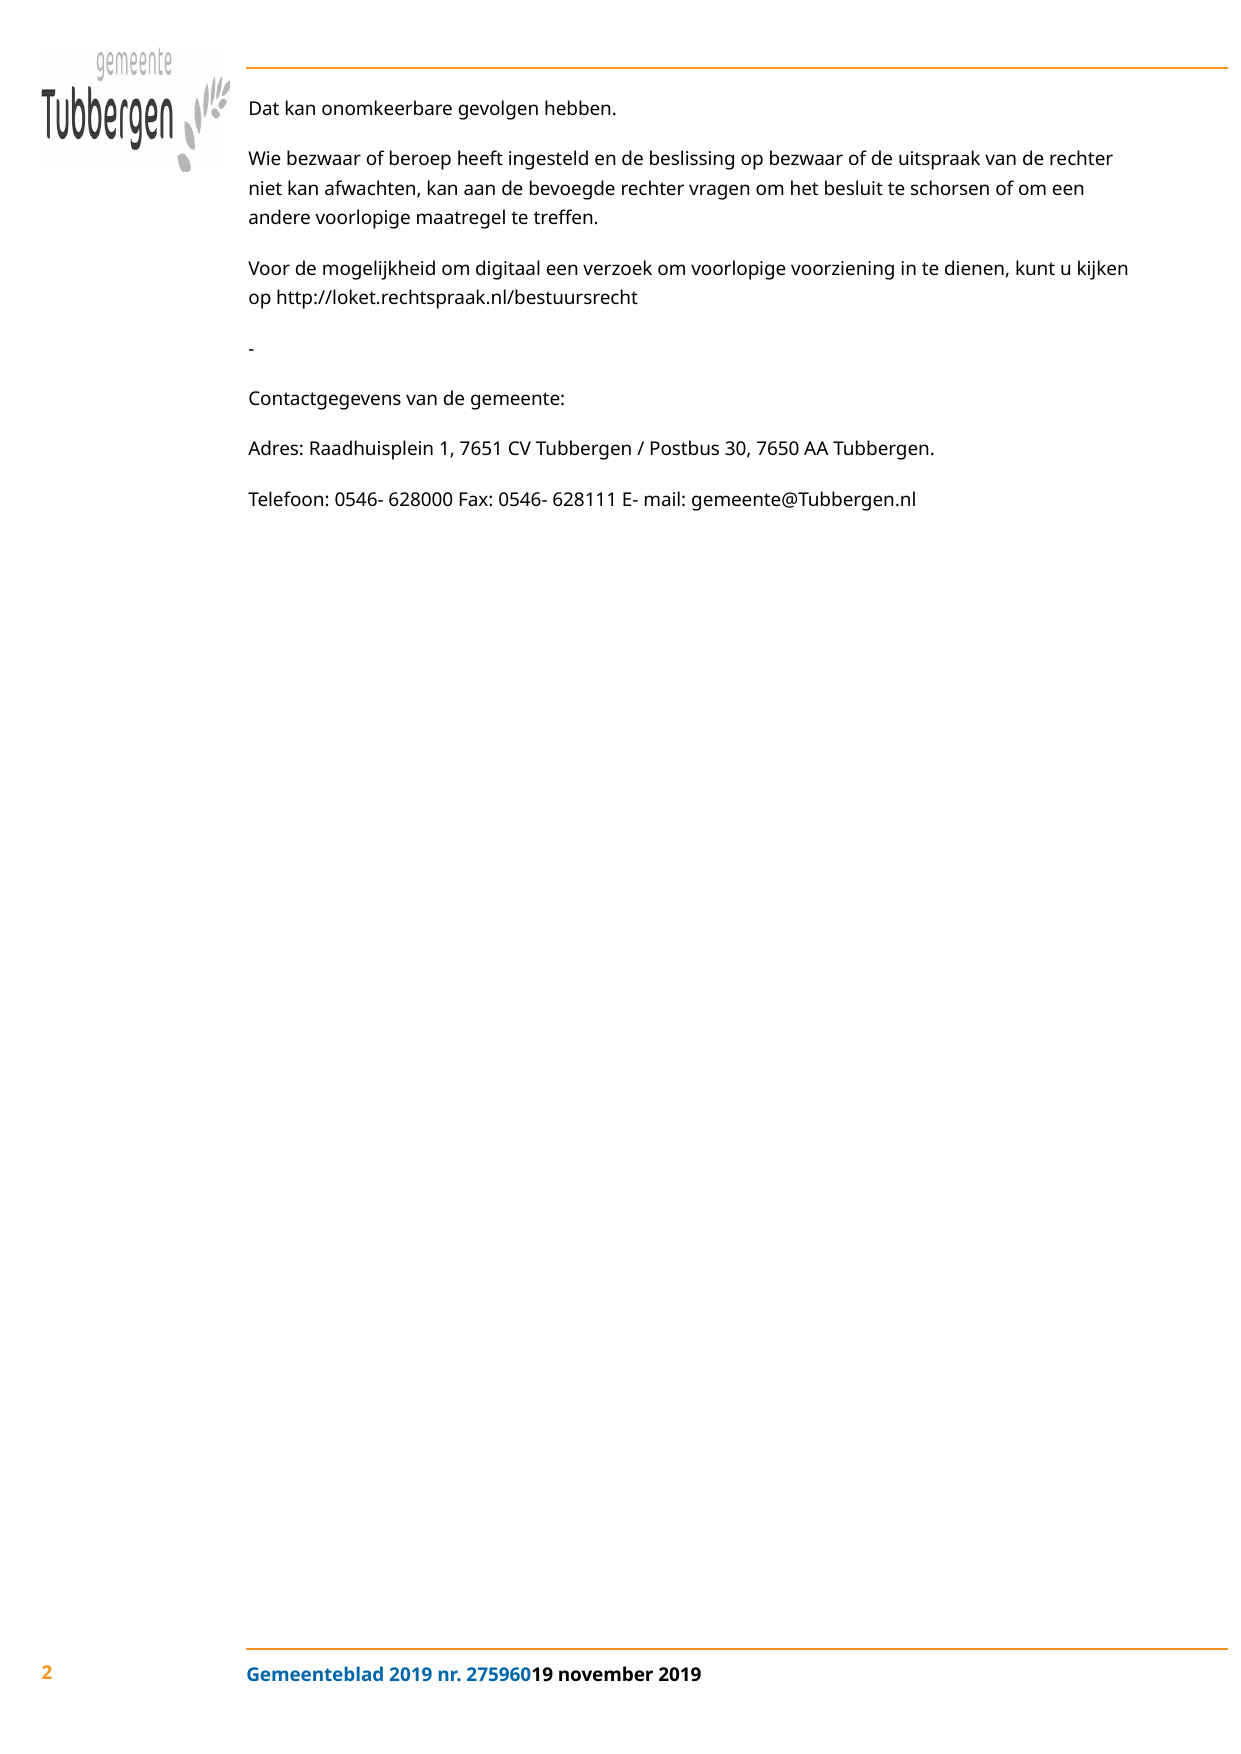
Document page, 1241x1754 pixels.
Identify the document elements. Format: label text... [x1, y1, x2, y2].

text Wie bezwaar of beroep heeft ingesteld en de beslissing op bezwaar of de uitspraak van de rechter niet kan afwachten, kan aan de bevoegde rechter vragen om het besluit te schorsen of om een andere voorlopige maatregel te treffen. [248, 145, 1152, 230]
text - [248, 335, 1152, 361]
text Contactgegevens van de gemeente: [248, 385, 1152, 411]
text Dat kan onomkeerbare gevolgen hebben. [248, 95, 1152, 121]
picture [41, 47, 231, 172]
text Voor de mogelijkheid om digitaal een verzoek om voorlopige voorziening in te dienen, kunt u kijken op http://loket.rechtspraak.nl/bestuursrecht [248, 255, 1152, 310]
text Adres: Raadhuisplein 1, 7651 CV Tubbergen / Postbus 30, 7650 AA Tubbergen. [248, 436, 1152, 461]
text Telefoon: 0546- 628000 Fax: 0546- 628111 E- mail: gemeente@Tubbergen.nl [248, 486, 1152, 512]
